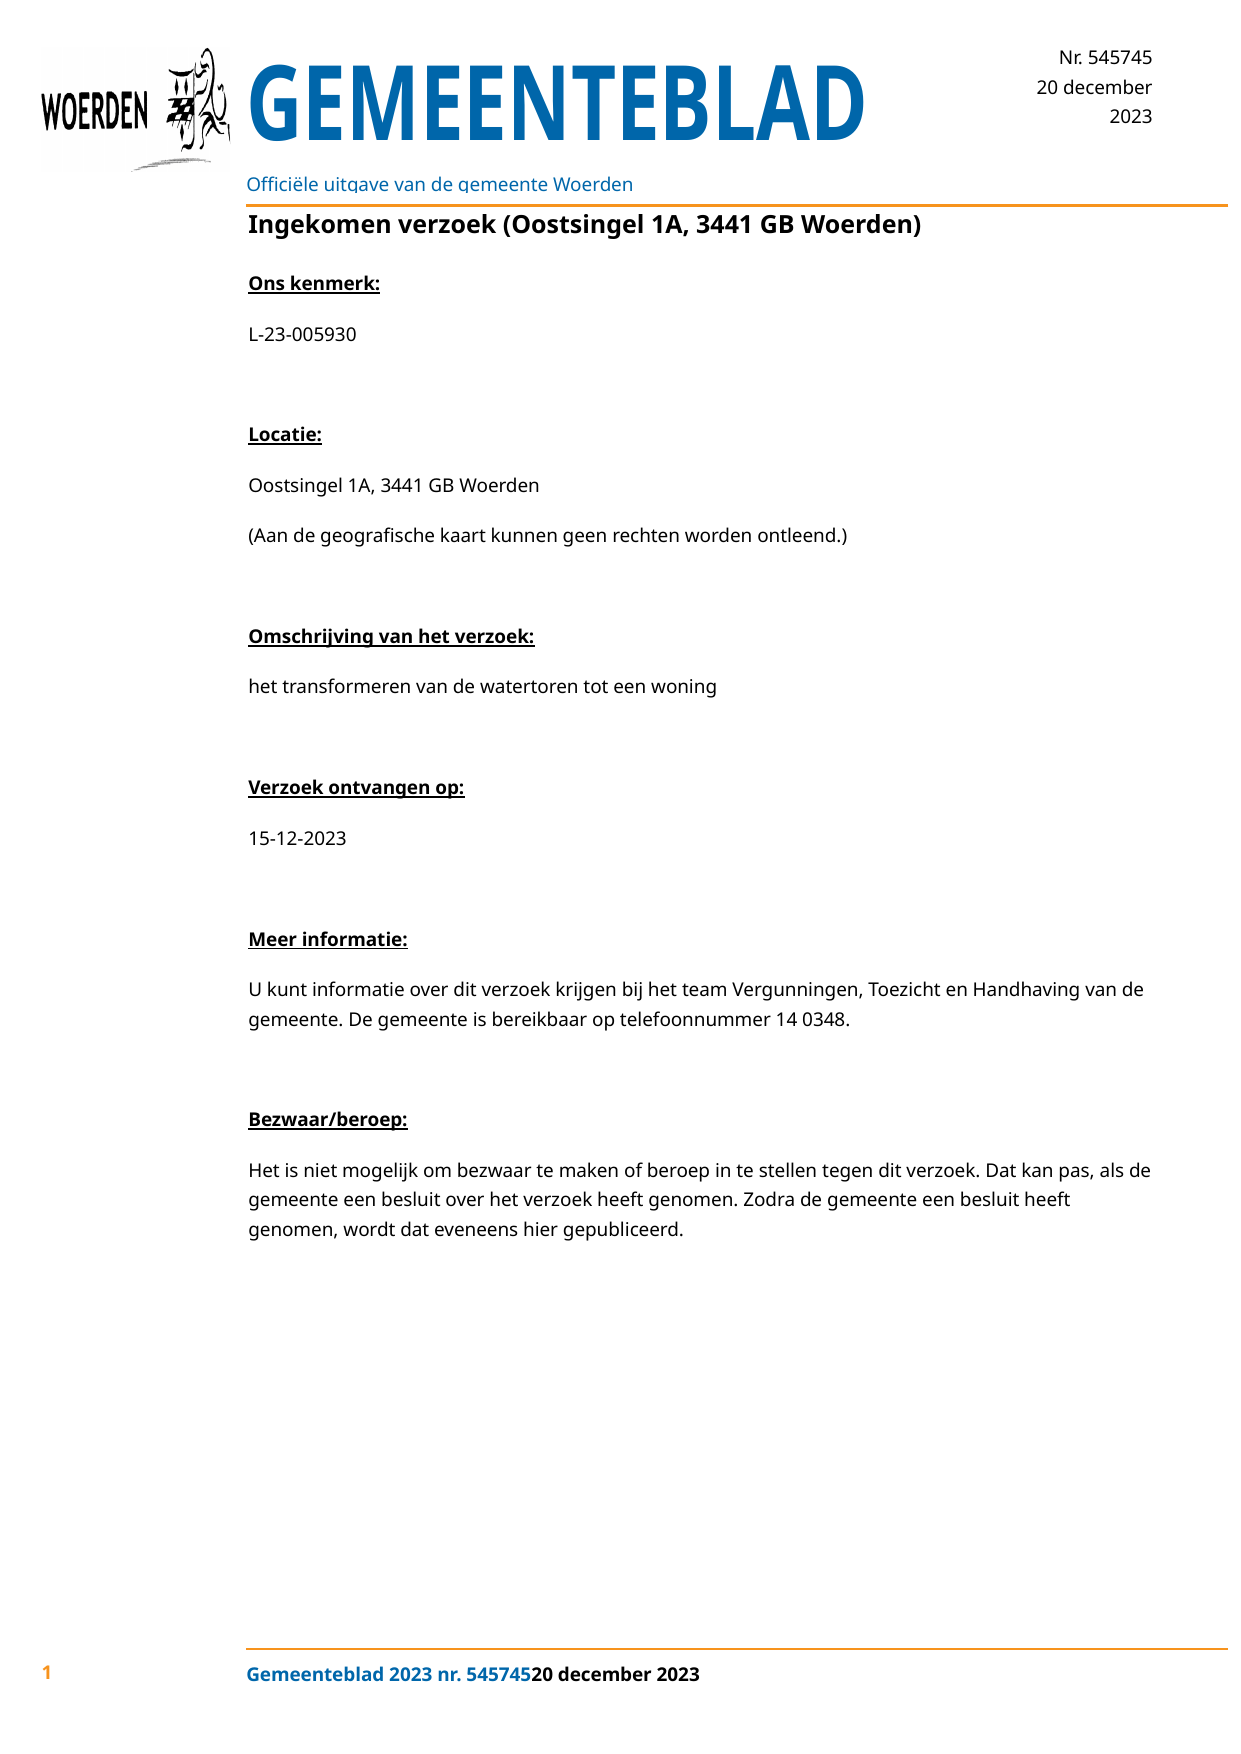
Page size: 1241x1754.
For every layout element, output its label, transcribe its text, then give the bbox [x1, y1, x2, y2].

text Bezwaar/beroep: [248, 1107, 1152, 1132]
text Oostsingel 1A, 3441 GB Woerden [248, 472, 1152, 498]
text het transformeren van de watertoren tot een woning [248, 674, 1152, 699]
text U kunt informatie over dit verzoek krijgen bij het team Vergunningen, Toezicht en Handhaving van de gemeente. De gemeente is bereikbaar op telefoonnummer 14 0348. [248, 976, 1152, 1031]
text Verzoek ontvangen op: [248, 774, 1152, 800]
text Locatie: [248, 422, 1152, 447]
text Ingekomen verzoek (Oostsingel 1A, 3441 GB Woerden) [248, 207, 1152, 241]
text Ons kenmerk: [248, 270, 1152, 296]
text L-23-005930 [248, 321, 1152, 346]
text Het is niet mogelijk om bezwaar te maken of beroep in te stellen tegen dit verzoek. Dat kan pas, als de gemeente een besluit over het verzoek heeft genomen. Zodra de gemeente een besluit heeft genomen, wordt dat eveneens hier gepubliceerd. [248, 1157, 1152, 1242]
text 15-12-2023 [248, 825, 1152, 851]
text Meer informatie: [248, 926, 1152, 951]
text (Aan de geografische kaart kunnen geen rechten worden ontleend.) [248, 522, 1152, 548]
text Omschrijving van het verzoek: [248, 623, 1152, 649]
picture [41, 47, 231, 172]
